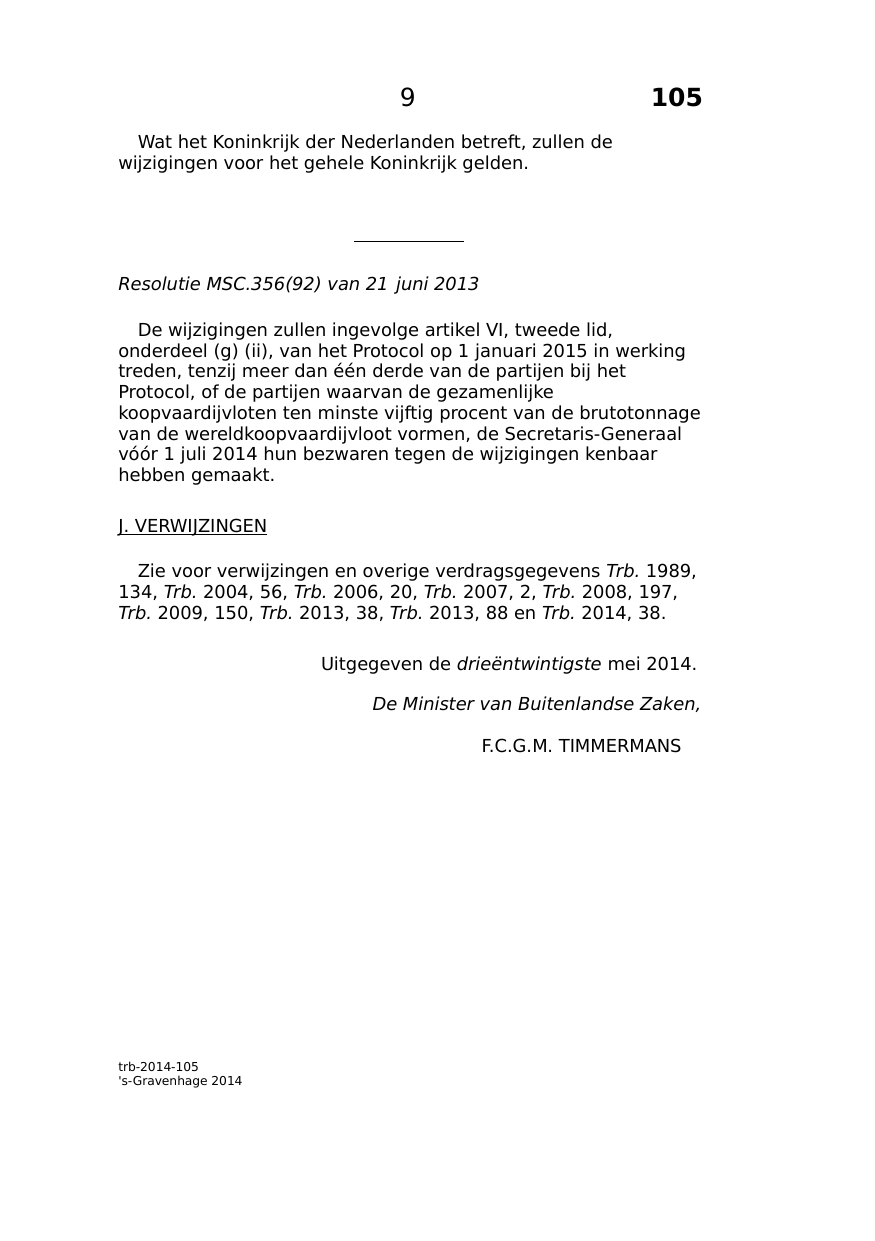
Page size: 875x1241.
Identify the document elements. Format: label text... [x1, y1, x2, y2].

text De Minister van Buitenlandse Zaken, F.C.G.M. TIMMERMANS [118, 694, 703, 756]
text Uitgegeven de drieëntwintigste mei 2014. [118, 653, 703, 674]
text De wijzigingen zullen ingevolge artikel VI, tweede lid, onderdeel (g) (ii), van het Protocol op 1 januari 2015 in werking treden, tenzij meer dan één derde van de partijen bij het Protocol, of de partijen waarvan de gezamenlijke koopvaardijvloten ten minste vijftig procent van de brutotonnage van de wereldkoopvaardijvloot vormen, de Secretaris-Generaal vóór 1 juli 2014 hun bezwaren tegen de wijzigingen kenbaar hebben gemaakt. [118, 320, 703, 486]
subtitle Resolutie MSC.356(92) van 21 juni 2013 [118, 274, 703, 295]
subtitle J. VERWIJZINGEN [118, 516, 703, 536]
text 's-Gravenhage 2014 [118, 1074, 352, 1088]
text trb-2014-105 [118, 1060, 352, 1074]
text Wat het Koninkrijk der Nederlanden betreft, zullen de wijzigingen voor het gehele Koninkrijk gelden. [118, 132, 703, 173]
text Zie voor verwijzingen en overige verdragsgegevens Trb. 1989, 134, Trb. 2004, 56, Trb. 2006, 20, Trb. 2007, 2, Trb. 2008, 197, Trb. 2009, 150, Trb. 2013, 38, Trb. 2013, 88 en Trb. 2014, 38. [118, 561, 703, 623]
